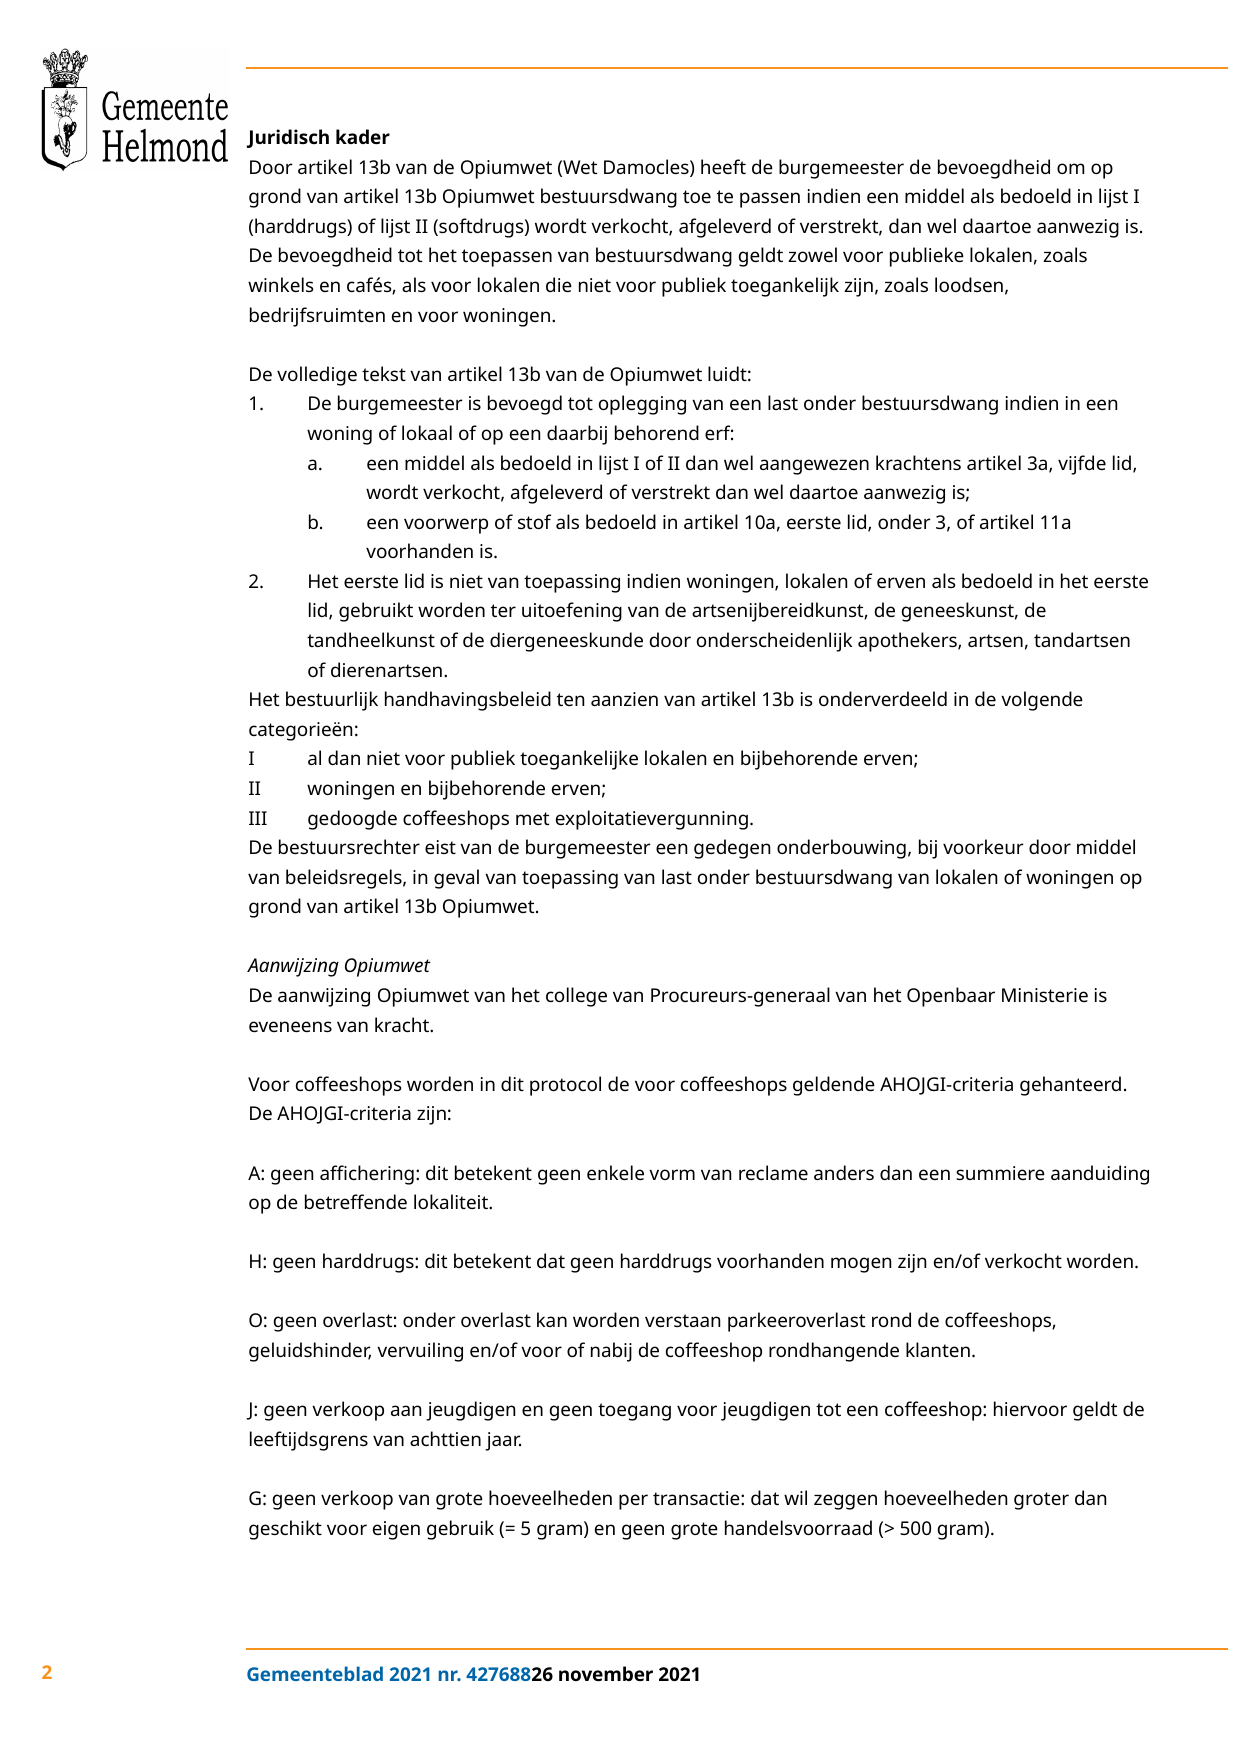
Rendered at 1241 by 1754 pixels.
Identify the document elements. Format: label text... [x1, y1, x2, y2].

text O: geen overlast: onder overlast kan worden verstaan parkeeroverlast rond de coffeeshops, geluidshinder, vervuiling en/of voor of nabij de coffeeshop rondhangende klanten. [248, 1308, 1152, 1363]
text De bevoegdheid tot het toepassen van bestuursdwang geldt zowel voor publieke lokalen, zoals winkels en cafés, als voor lokalen die niet voor publiek toegankelijk zijn, zoals loodsen, bedrijfsruimten en voor woningen. [248, 243, 1152, 328]
picture [41, 47, 231, 172]
text De volledige tekst van artikel 13b van de Opiumwet luidt: [248, 361, 1152, 387]
list een voorwerp of stof als bedoeld in artikel 10a, eerste lid, onder 3, of artikel 11a voorhanden is. [307, 509, 1152, 564]
text Het bestuurlijk handhavingsbeleid ten aanzien van artikel 13b is onderverdeeld in de volgende categorieën: [248, 686, 1152, 742]
text Juridisch kader [248, 124, 1152, 150]
text Aanwijzing Opiumwet [248, 953, 1152, 978]
text Voor coffeeshops worden in dit protocol de voor coffeeshops geldende AHOJGI-criteria gehanteerd. De AHOJGI-criteria zijn: [248, 1071, 1152, 1126]
text H: geen harddrugs: dit betekent dat geen harddrugs voorhanden mogen zijn en/of verkocht worden. [248, 1248, 1152, 1274]
list een middel als bedoeld in lijst I of II dan wel aangewezen krachtens artikel 3a, vijfde lid, wordt verkocht, afgeleverd of verstrekt dan wel daartoe aanwezig is; [307, 450, 1152, 505]
list al dan niet voor publiek toegankelijke lokalen en bijbehorende erven; [248, 746, 1152, 771]
list Het eerste lid is niet van toepassing indien woningen, lokalen of erven als bedoeld in het eerste lid, gebruikt worden ter uitoefening van de artsenijbereidkunst, de geneeskunst, de tandheelkunst of de diergeneeskunde door onderscheidenlijk apothekers, artsen, tandartsen of dierenartsen. [248, 568, 1152, 683]
text G: geen verkoop van grote hoeveelheden per transactie: dat wil zeggen hoeveelheden groter dan geschikt voor eigen gebruik (= 5 gram) en geen grote handelsvoorraad (> 500 gram). [248, 1485, 1152, 1541]
text De bestuursrechter eist van de burgemeester een gedegen onderbouwing, bij voorkeur door middel van beleidsregels, in geval van toepassing van last onder bestuursdwang van lokalen of woningen op grond van artikel 13b Opiumwet. [248, 834, 1152, 919]
list gedoogde coffeeshops met exploitatievergunning. [248, 805, 1152, 831]
text J: geen verkoop aan jeugdigen en geen toegang voor jeugdigen tot een coffeeshop: hiervoor geldt de leeftijdsgrens van achttien jaar. [248, 1396, 1152, 1452]
text A: geen affichering: dit betekent geen enkele vorm van reclame anders dan een summiere aanduiding op de betreffende lokaliteit. [248, 1160, 1152, 1215]
list woningen en bijbehorende erven; [248, 775, 1152, 801]
text Door artikel 13b van de Opiumwet (Wet Damocles) heeft de burgemeester de bevoegdheid om op grond van artikel 13b Opiumwet bestuursdwang toe te passen indien een middel als bedoeld in lijst I (harddrugs) of lijst II (softdrugs) wordt verkocht, afgeleverd of verstrekt, dan wel daartoe aanwezig is. [248, 154, 1152, 239]
text De aanwijzing Opiumwet van het college van Procureurs-generaal van het Openbaar Ministerie is eveneens van kracht. [248, 982, 1152, 1038]
list De burgemeester is bevoegd tot oplegging van een last onder bestuursdwang indien in een woning of lokaal of op een daarbij behorend erf: [248, 391, 1152, 446]
